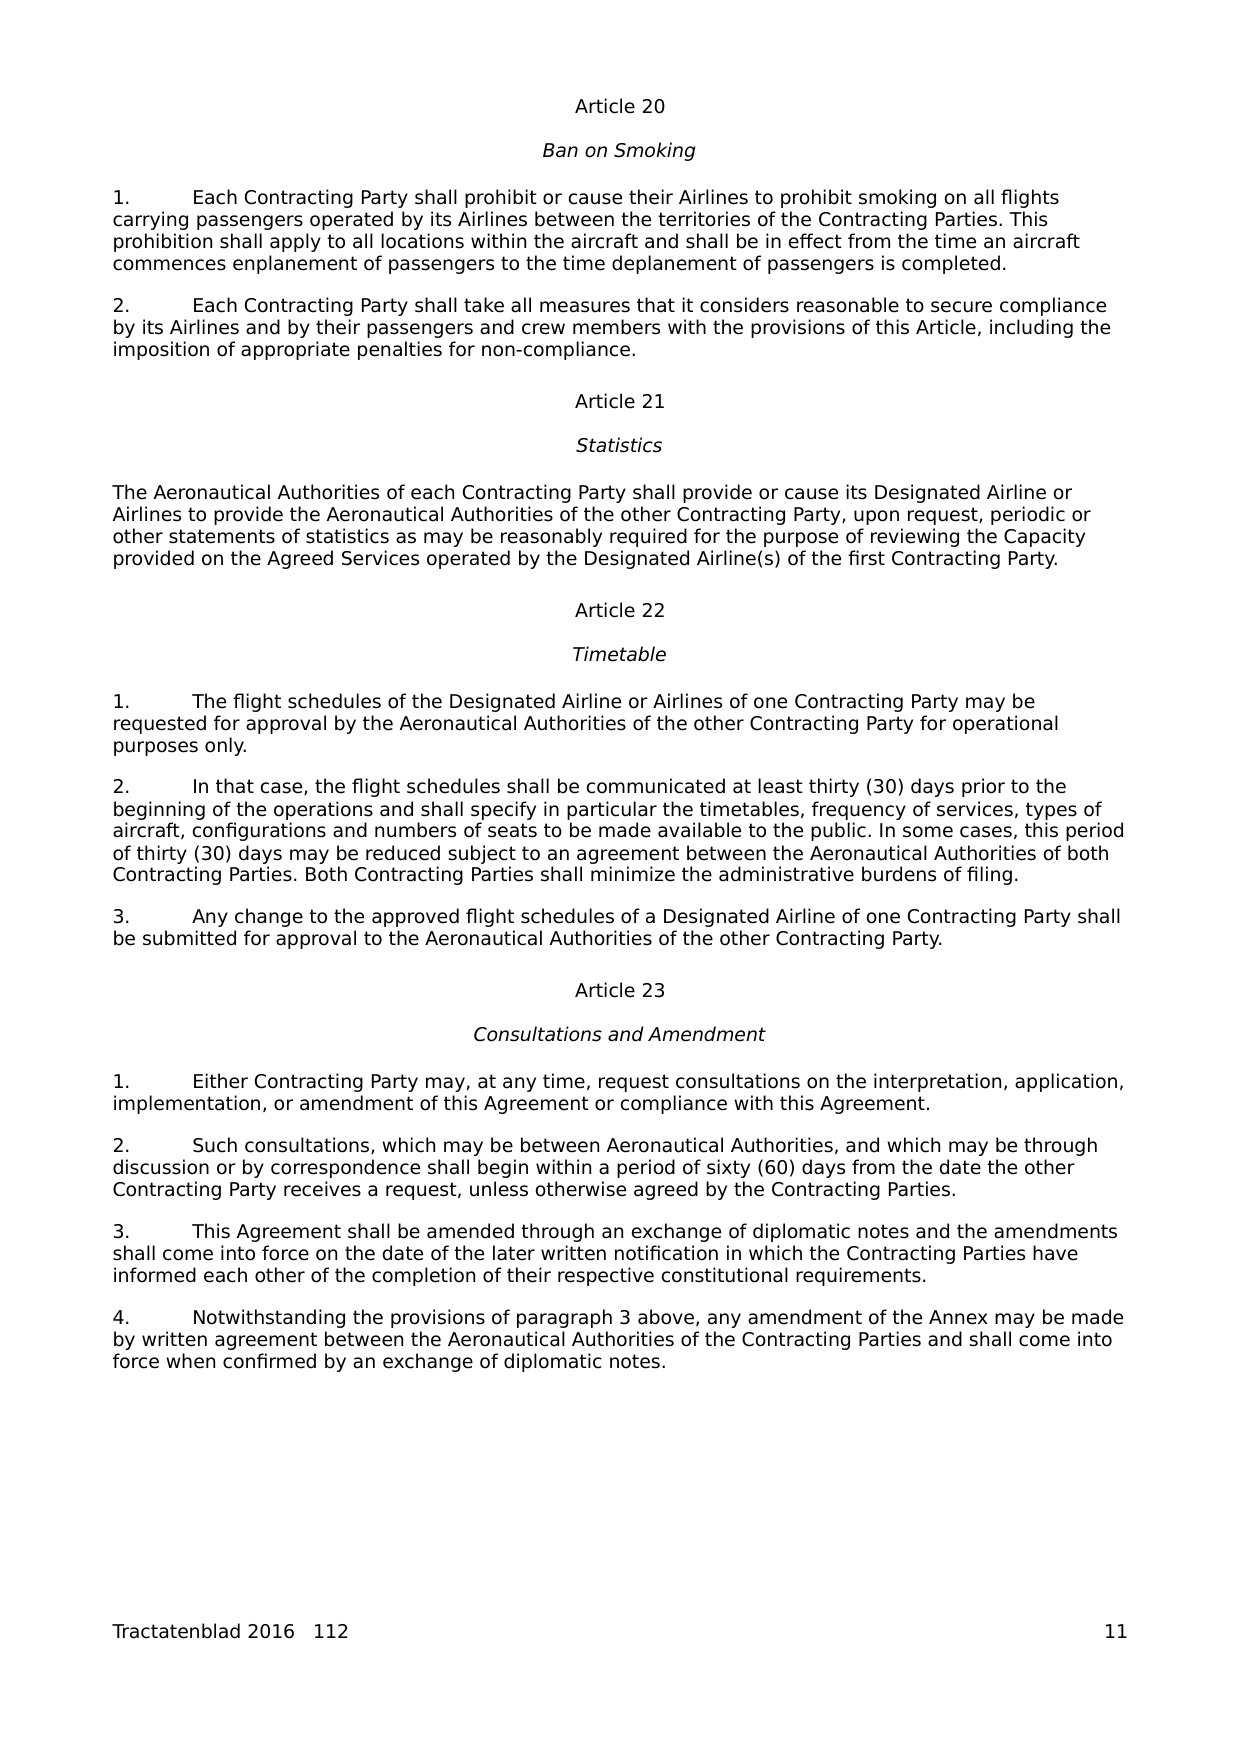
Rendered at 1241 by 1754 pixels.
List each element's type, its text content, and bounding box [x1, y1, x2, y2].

text 1. The flight schedules of the Designated Airline or Airlines of one Contracting Party may be requested for approval by the Aeronautical Authorities of the other Contracting Party for operational purposes only. [112, 691, 1128, 756]
text 1. Either Contracting Party may, at any time, request consultations on the interpretation, application, implementation, or amendment of this Agreement or compliance with this Agreement. [112, 1071, 1128, 1115]
subtitle Article 22 Timetable [112, 599, 1128, 666]
subtitle Article 20 Ban on Smoking [112, 96, 1128, 162]
text 4. Notwithstanding the provisions of paragraph 3 above, any amendment of the Annex may be made by written agreement between the Aeronautical Authorities of the Contracting Parties and shall come into force when confirmed by an exchange of diplomatic notes. [112, 1307, 1128, 1373]
subtitle Article 21 Statistics [112, 391, 1128, 457]
text 3. Any change to the approved flight schedules of a Designated Airline of one Contracting Party shall be submitted for approval to the Aeronautical Authorities of the other Contracting Party. [112, 906, 1128, 950]
text 1. Each Contracting Party shall prohibit or cause their Airlines to prohibit smoking on all flights carrying passengers operated by its Airlines between the territories of the Contracting Parties. This prohibition shall apply to all locations within the aircraft and shall be in effect from the time an aircraft commences enplanement of passengers to the time deplanement of passengers is completed. [112, 187, 1128, 275]
subtitle Article 23 Consultations and Amendment [112, 980, 1128, 1046]
text 2. In that case, the flight schedules shall be communicated at least thirty (30) days prior to the beginning of the operations and shall specify in particular the timetables, frequency of services, types of aircraft, configurations and numbers of seats to be made available to the public. In some cases, this period of thirty (30) days may be reduced subject to an agreement between the Aeronautical Authorities of both Contracting Parties. Both Contracting Parties shall minimize the administrative burdens of filing. [112, 776, 1128, 886]
text 2. Such consultations, which may be between Aeronautical Authorities, and which may be through discussion or by correspondence shall begin within a period of sixty (60) days from the date the other Contracting Party receives a request, unless otherwise agreed by the Contracting Parties. [112, 1135, 1128, 1201]
text 3. This Agreement shall be amended through an exchange of diplomatic notes and the amendments shall come into force on the date of the later written notification in which the Contracting Parties have informed each other of the completion of their respective constitutional requirements. [112, 1221, 1128, 1287]
text 2. Each Contracting Party shall take all measures that it considers reasonable to secure compliance by its Airlines and by their passengers and crew members with the provisions of this Article, including the imposition of appropriate penalties for non-compliance. [112, 295, 1128, 361]
text The Aeronautical Authorities of each Contracting Party shall provide or cause its Designated Airline or Airlines to provide the Aeronautical Authorities of the other Contracting Party, upon request, periodic or other statements of statistics as may be reasonably required for the purpose of reviewing the Capacity provided on the Agreed Services operated by the Designated Airline(s) of the first Contracting Party. [112, 482, 1128, 569]
